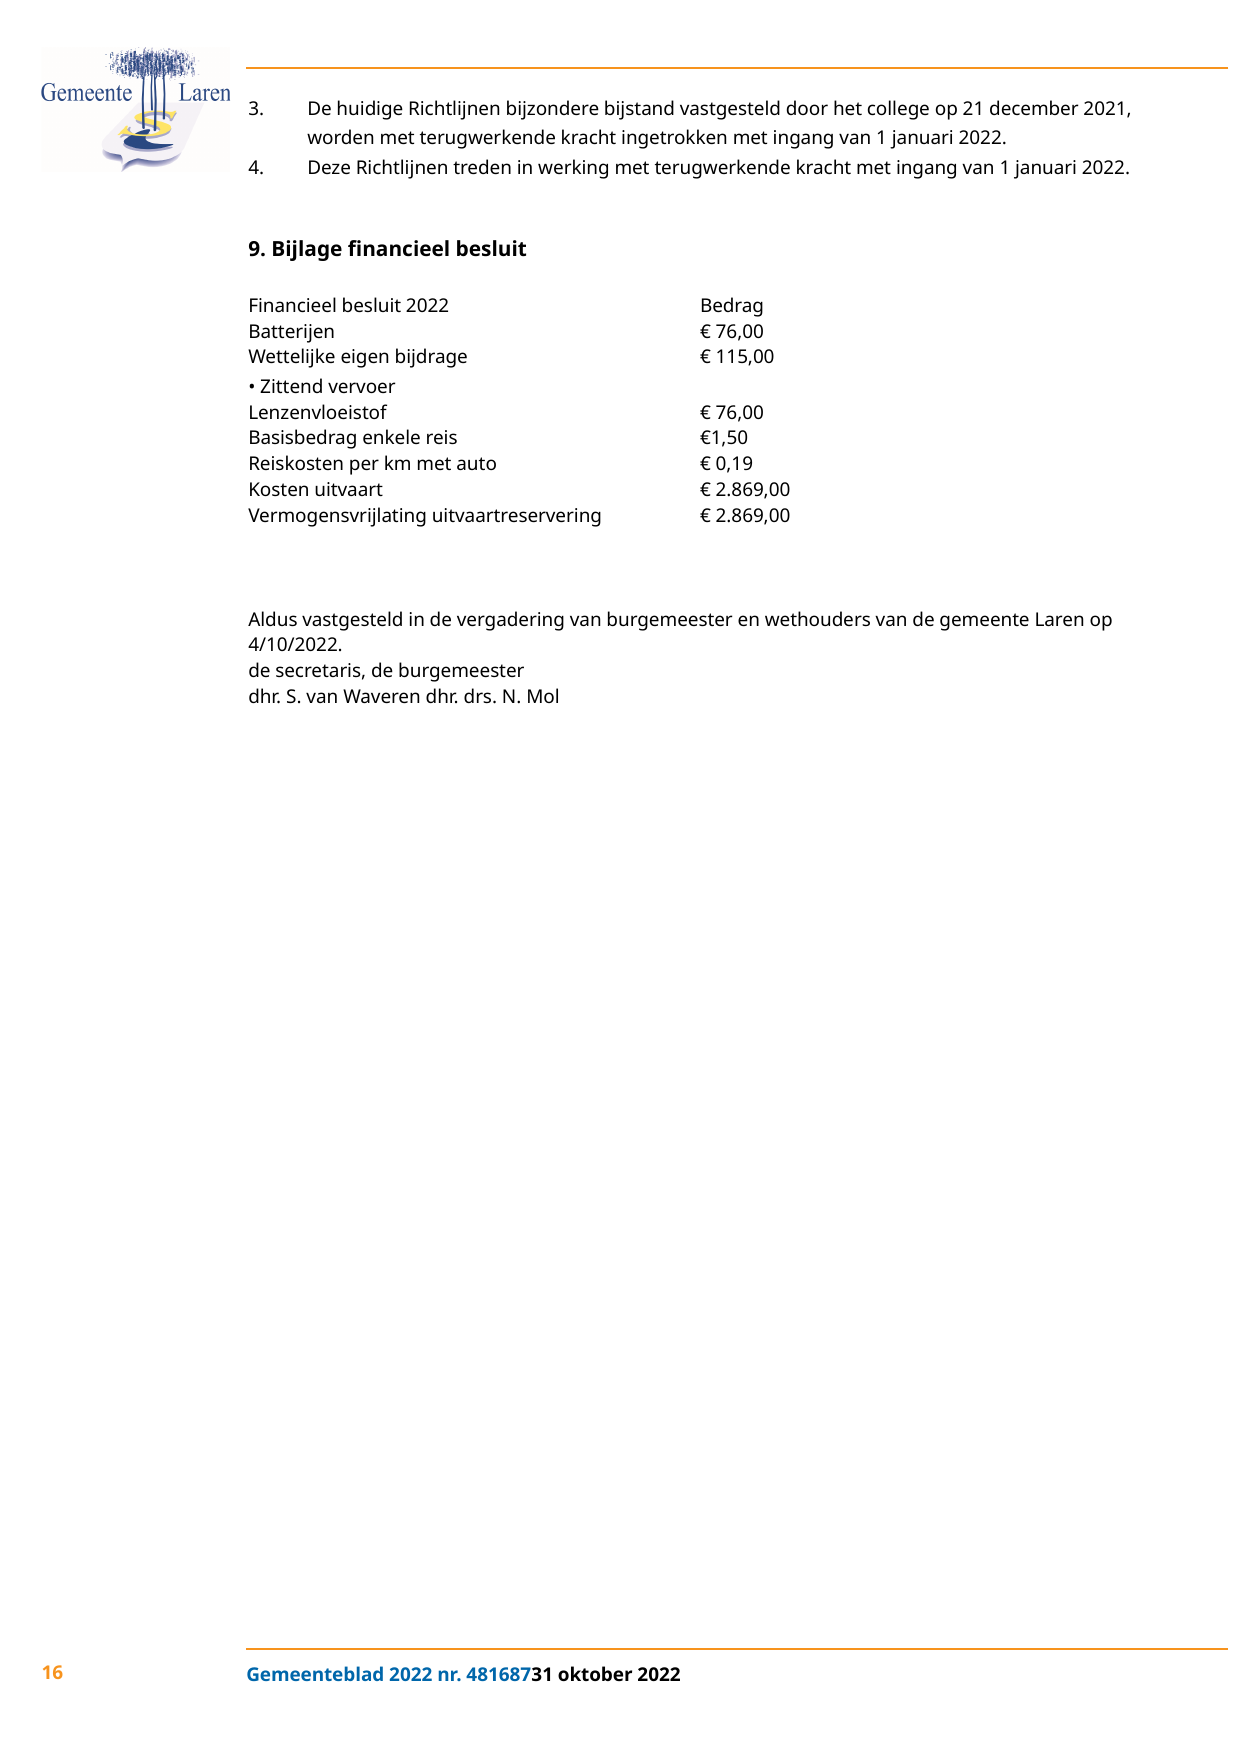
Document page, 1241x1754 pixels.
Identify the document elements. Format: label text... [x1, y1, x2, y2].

table_cell €1,50 [700, 425, 1152, 450]
table_cell Basisbedrag enkele reis [248, 425, 700, 450]
text de secretaris, de burgemeester [248, 657, 1152, 683]
table_cell € 0,19 [700, 450, 1152, 476]
table_cell Wettelijke eigen bijdrage • Zittend vervoer [248, 344, 700, 399]
table_cell € 2.869,00 [700, 502, 1152, 527]
table_header Bedrag [700, 292, 1152, 318]
table_cell Batterijen [248, 318, 700, 343]
table_cell Lenzenvloeistof [248, 399, 700, 424]
table_header Financieel besluit 2022 [248, 292, 700, 318]
table_cell Vermogensvrijlating uitvaartreservering [248, 502, 700, 527]
table_cell € 2.869,00 [700, 476, 1152, 502]
text 9. Bijlage financieel besluit [248, 234, 1152, 262]
text dhr. S. van Waveren dhr. drs. N. Mol [248, 683, 1152, 709]
text Aldus vastgesteld in de vergadering van burgemeester en wethouders van de gemeente Laren op 4/10/2022. [248, 606, 1152, 657]
table_cell € 115,00 [700, 344, 1152, 399]
table_cell € 76,00 [700, 399, 1152, 424]
table_cell € 76,00 [700, 318, 1152, 343]
list Deze Richtlijnen treden in werking met terugwerkende kracht met ingang van 1 januari 2022. [248, 154, 1152, 180]
list De huidige Richtlijnen bijzondere bijstand vastgesteld door het college op 21 december 2021, worden met terugwerkende kracht ingetrokken met ingang van 1 januari 2022. [248, 95, 1152, 150]
picture [41, 47, 231, 172]
table_cell Kosten uitvaart [248, 476, 700, 502]
table_cell Reiskosten per km met auto [248, 450, 700, 476]
